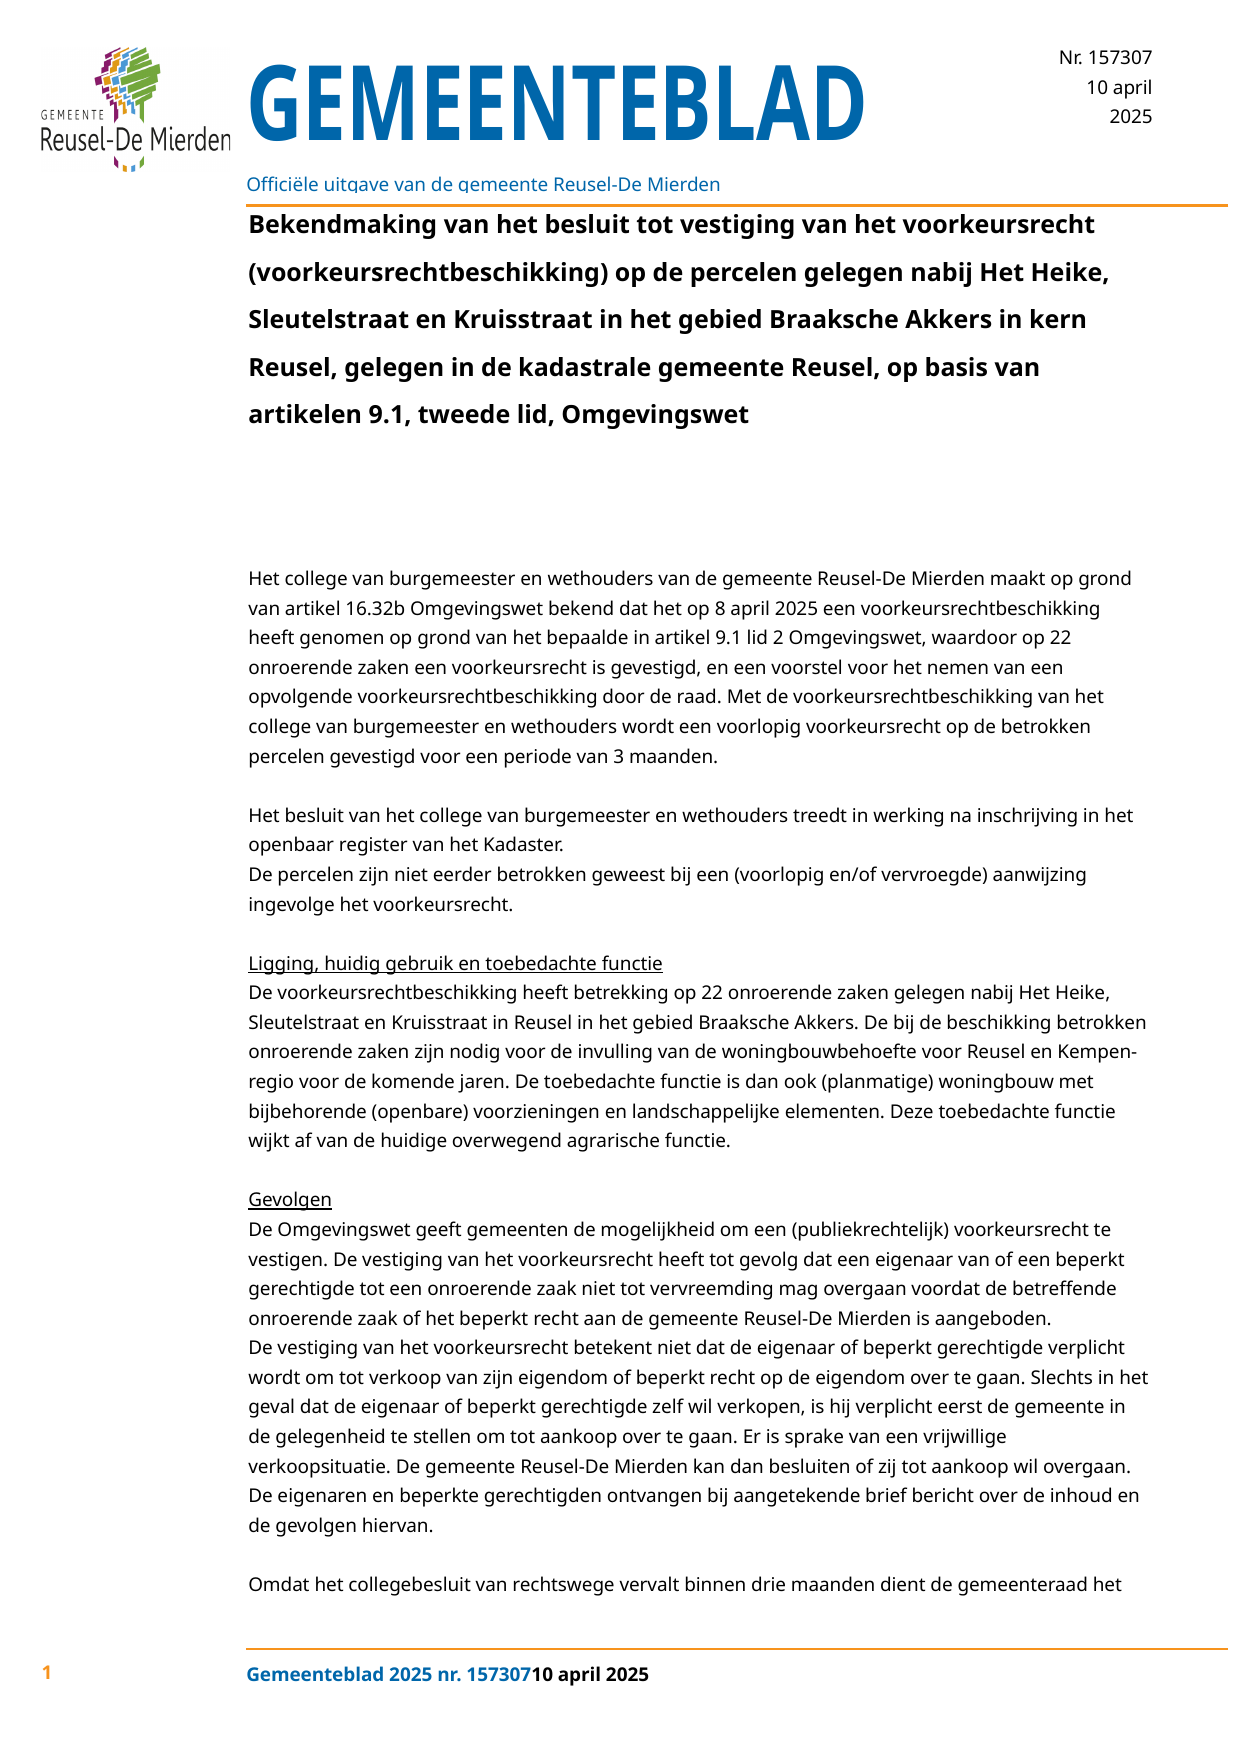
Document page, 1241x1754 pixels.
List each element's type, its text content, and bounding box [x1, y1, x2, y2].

picture [41, 47, 231, 172]
text Ligging, huidig gebruik en toebedachte functie [248, 950, 1152, 976]
text Bekendmaking van het besluit tot vestiging van het voorkeursrecht (voorkeursrechtbeschikking) op de percelen gelegen nabij Het Heike, Sleutelstraat en Kruisstraat in het gebied Braaksche Akkers in kern Reusel, gelegen in de kadastrale gemeente Reusel, op basis van artikelen 9.1, tweede lid, Omgevingswet [248, 207, 1152, 431]
text Omdat het collegebesluit van rechtswege vervalt binnen drie maanden dient de gemeenteraad het [248, 1571, 1152, 1597]
text Het college van burgemeester en wethouders van de gemeente Reusel-De Mierden maakt op grond van artikel 16.32b Omgevingswet bekend dat het op 8 april 2025 een voorkeursrechtbeschikking heeft genomen op grond van het bepaalde in artikel 9.1 lid 2 Omgevingswet, waardoor op 22 onroerende zaken een voorkeursrecht is gevestigd, en een voorstel voor het nemen van een opvolgende voorkeursrechtbeschikking door de raad. Met de voorkeursrechtbeschikking van het college van burgemeester en wethouders wordt een voorlopig voorkeursrecht op de betrokken percelen gevestigd voor een periode van 3 maanden. [248, 565, 1152, 768]
text Gevolgen [248, 1187, 1152, 1212]
text De voorkeursrechtbeschikking heeft betrekking op 22 onroerende zaken gelegen nabij Het Heike, Sleutelstraat en Kruisstraat in Reusel in het gebied Braaksche Akkers. De bij de beschikking betrokken onroerende zaken zijn nodig voor de invulling van de woningbouwbehoefte voor Reusel en Kempen-regio voor de komende jaren. De toebedachte functie is dan ook (planmatige) woningbouw met bijbehorende (openbare) voorzieningen en landschappelijke elementen. Deze toebedachte functie wijkt af van de huidige overwegend agrarische functie. [248, 979, 1152, 1153]
text De percelen zijn niet eerder betrokken geweest bij een (voorlopig en/of vervroegde) aanwijzing ingevolge het voorkeursrecht. [248, 861, 1152, 916]
text Het besluit van het college van burgemeester en wethouders treedt in werking na inschrijving in het openbaar register van het Kadaster. [248, 802, 1152, 857]
text De vestiging van het voorkeursrecht betekent niet dat de eigenaar of beperkt gerechtigde verplicht wordt om tot verkoop van zijn eigendom of beperkt recht op de eigendom over te gaan. Slechts in het geval dat de eigenaar of beperkt gerechtigde zelf wil verkopen, is hij verplicht eerst de gemeente in de gelegenheid te stellen om tot aankoop over te gaan. Er is sprake van een vrijwillige verkoopsituatie. De gemeente Reusel-De Mierden kan dan besluiten of zij tot aankoop wil overgaan. De eigenaren en beperkte gerechtigden ontvangen bij aangetekende brief bericht over de inhoud en de gevolgen hiervan. [248, 1334, 1152, 1538]
text De Omgevingswet geeft gemeenten de mogelijkheid om een (publiekrechtelijk) voorkeursrecht te vestigen. De vestiging van het voorkeursrecht heeft tot gevolg dat een eigenaar van of een beperkt gerechtigde tot een onroerende zaak niet tot vervreemding mag overgaan voordat de betreffende onroerende zaak of het beperkt recht aan de gemeente Reusel-De Mierden is aangeboden. [248, 1216, 1152, 1331]
